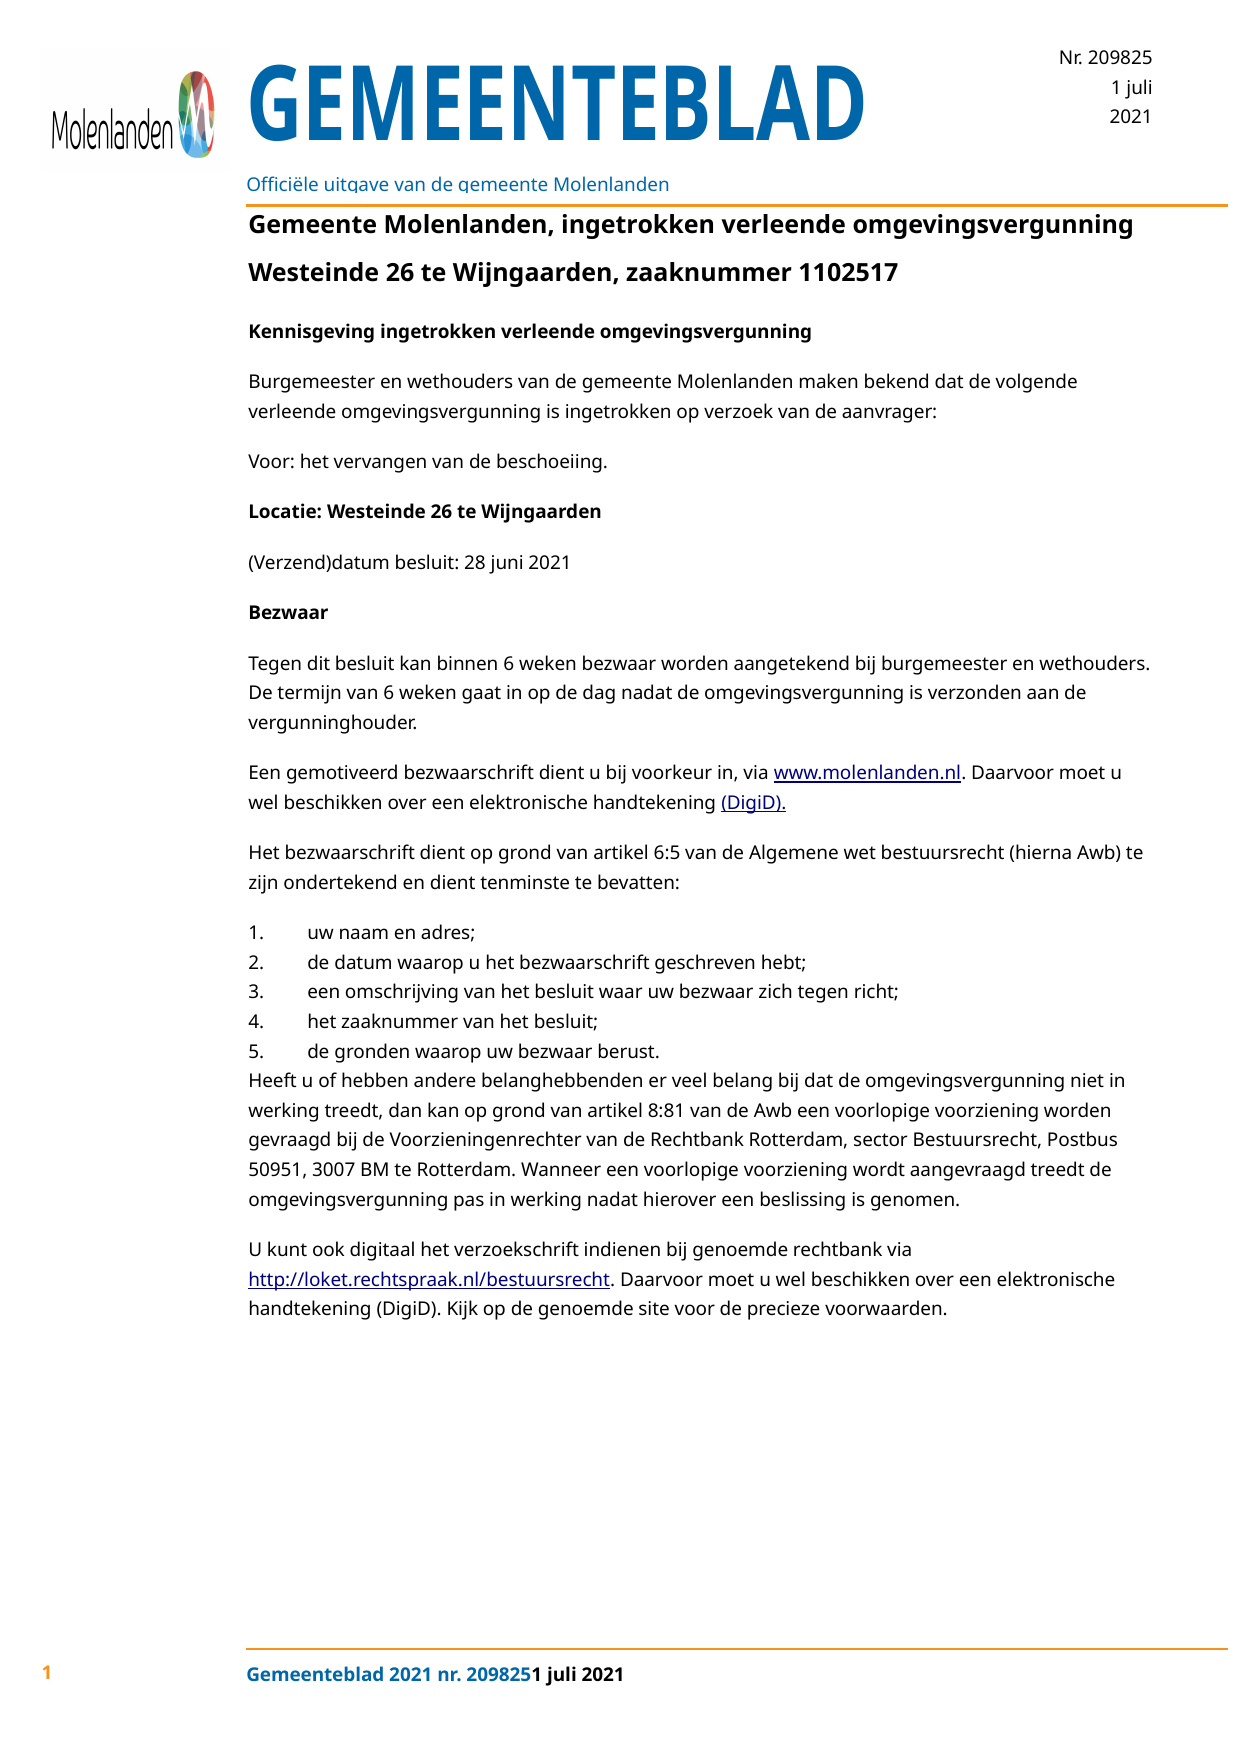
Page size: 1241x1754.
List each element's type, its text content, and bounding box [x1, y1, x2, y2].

list de datum waarop u het bezwaarschrift geschreven hebt; [248, 949, 1152, 975]
text Heeft u of hebben andere belanghebbenden er veel belang bij dat de omgevingsvergunning niet in werking treedt, dan kan op grond van artikel 8:81 van de Awb een voorlopige voorziening worden gevraagd bij de Voorzieningenrechter van de Rechtbank Rotterdam, sector Bestuursrecht, Postbus 50951, 3007 BM te Rotterdam. Wanneer een voorlopige voorziening wordt aangevraagd treedt de omgevingsvergunning pas in werking nadat hierover een beslissing is genomen. [248, 1067, 1152, 1212]
list een omschrijving van het besluit waar uw bezwaar zich tegen richt; [248, 979, 1152, 1004]
text Burgemeester en wethouders van de gemeente Molenlanden maken bekend dat de volgende verleende omgevingsvergunning is ingetrokken op verzoek van de aanvrager: [248, 368, 1152, 424]
text Voor: het vervangen van de beschoeiing. [248, 448, 1152, 474]
text U kunt ook digitaal het verzoekschrift indienen bij genoemde rechtbank via http://loket.rechtspraak.nl/bestuursrecht. Daarvoor moet u wel beschikken over een elektronische handtekening (DigiD). Kijk op de genoemde site voor de precieze voorwaarden. [248, 1236, 1152, 1321]
text Gemeente Molenlanden, ingetrokken verleende omgevingsvergunning Westeinde 26 te Wijngaarden, zaaknummer 1102517 [248, 207, 1152, 288]
text Het bezwaarschrift dient op grond van artikel 6:5 van de Algemene wet bestuursrecht (hierna Awb) te zijn ondertekend en dient tenminste te bevatten: [248, 839, 1152, 895]
text Een gemotiveerd bezwaarschrift dient u bij voorkeur in, via www.molenlanden.nl. Daarvoor moet u wel beschikken over een elektronische handtekening (DigiD). [248, 759, 1152, 815]
text Kennisgeving ingetrokken verleende omgevingsvergunning [248, 318, 1152, 344]
text Locatie: Westeinde 26 te Wijngaarden [248, 499, 1152, 524]
list de gronden waarop uw bezwaar berust. [248, 1038, 1152, 1064]
text Tegen dit besluit kan binnen 6 weken bezwaar worden aangetekend bij burgemeester en wethouders. De termijn van 6 weken gaat in op de dag nadat de omgevingsvergunning is verzonden aan de vergunninghouder. [248, 650, 1152, 735]
list uw naam en adres; [248, 919, 1152, 945]
text Bezwaar [248, 599, 1152, 625]
picture [41, 47, 231, 172]
text (Verzend)datum besluit: 28 juni 2021 [248, 549, 1152, 575]
list het zaaknummer van het besluit; [248, 1008, 1152, 1034]
